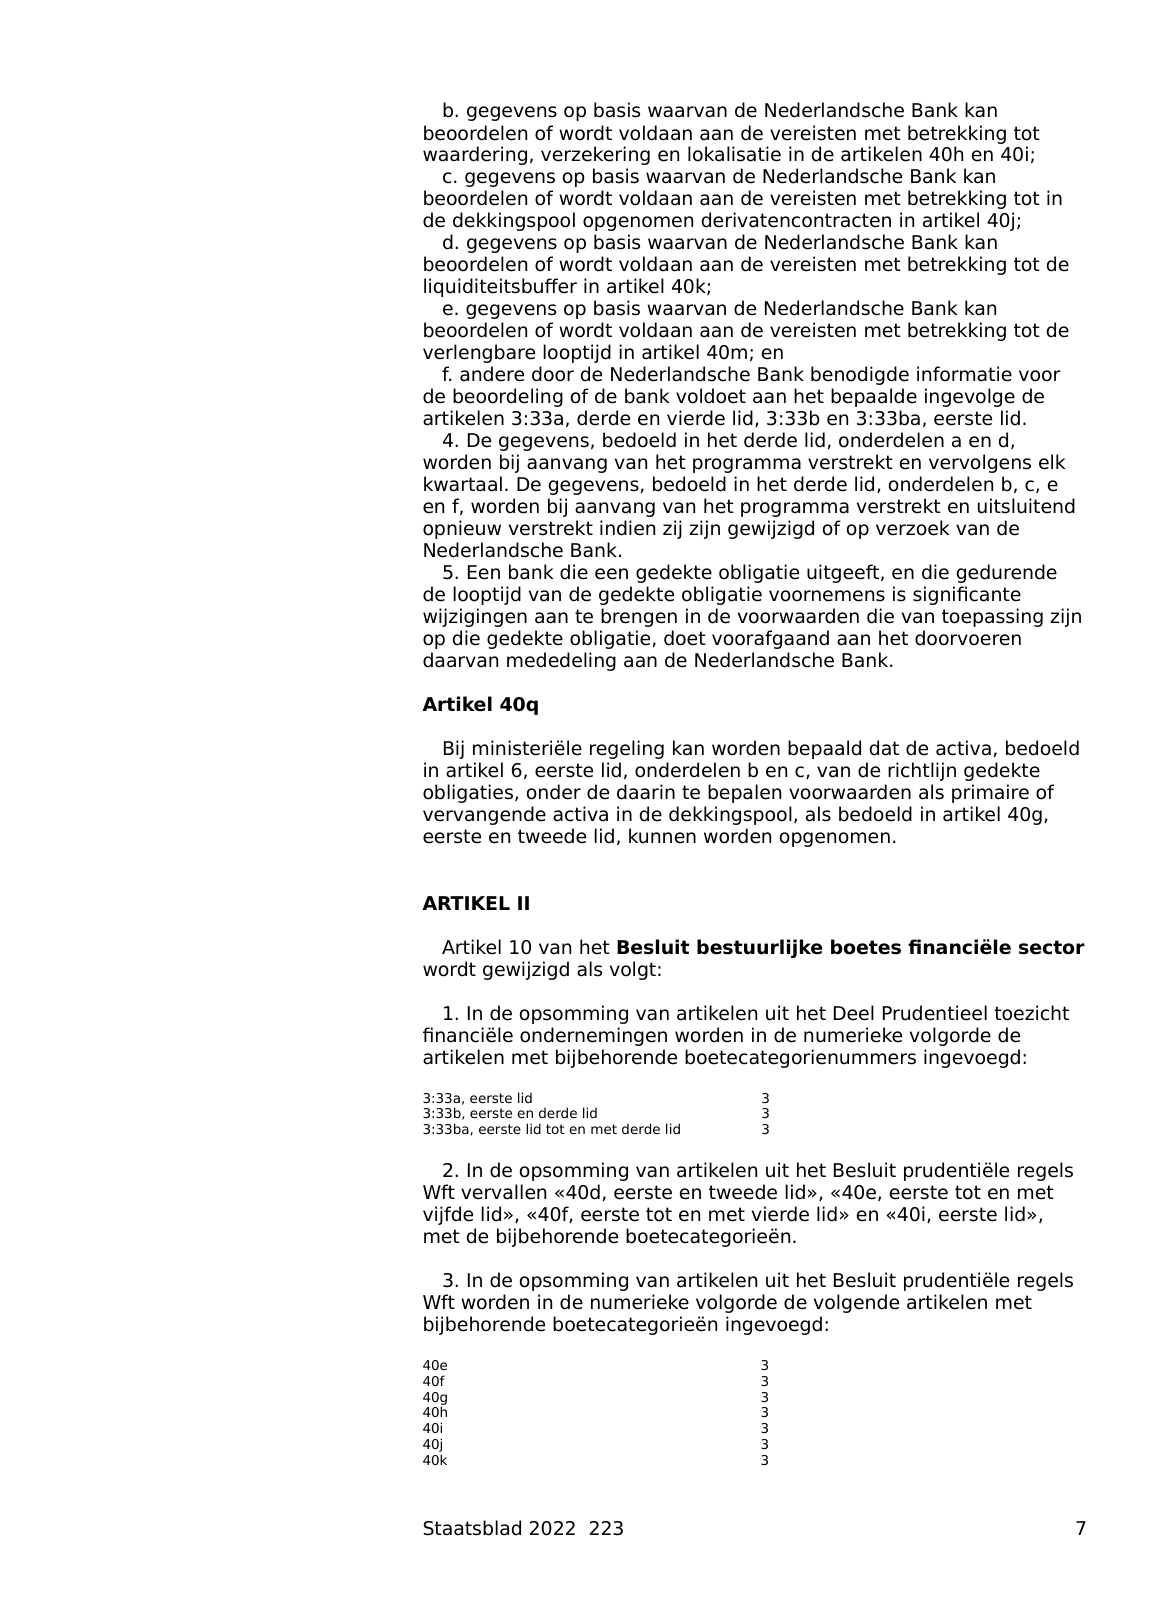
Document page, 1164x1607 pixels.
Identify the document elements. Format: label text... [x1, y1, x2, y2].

text 2. In de opsomming van artikelen uit het Besluit prudentiële regels Wft vervallen «40d, eerste en tweede lid», «40e, eerste tot en met vijfde lid», «40f, eerste tot en met vierde lid» en «40i, eerste lid», met de bijbehorende boetecategorieën. [422, 1160, 1087, 1248]
table_cell 3 [754, 1421, 1087, 1437]
text 5. Een bank die een gedekte obligatie uitgeeft, en die gedurende de looptijd van de gedekte obligatie voornemens is significante wijzigingen aan te brengen in de voorwaarden die van toepassing zijn op die gedekte obligatie, doet voorafgaand aan het doorvoeren daarvan mededeling aan de Nederlandsche Bank. [422, 562, 1087, 672]
table_header 3 [754, 1358, 1087, 1374]
table_cell 3 [754, 1405, 1087, 1421]
subtitle Artikel 40q [422, 694, 1087, 716]
table_cell 40f [422, 1374, 754, 1389]
table_cell 3:33ba, eerste lid tot en met derde lid [422, 1122, 755, 1138]
table_cell 3:33b, eerste en derde lid [422, 1106, 755, 1122]
table_cell 3 [754, 1389, 1087, 1405]
subtitle ARTIKEL II [422, 892, 1087, 914]
table_cell 3 [754, 1437, 1087, 1452]
table_cell 3 [754, 1452, 1087, 1468]
text d. gegevens op basis waarvan de Nederlandsche Bank kan beoordelen of wordt voldaan aan de vereisten met betrekking tot de liquiditeitsbuffer in artikel 40k; [422, 232, 1087, 298]
table_cell 40h [422, 1405, 754, 1421]
table_header 40e [422, 1358, 754, 1374]
text e. gegevens op basis waarvan de Nederlandsche Bank kan beoordelen of wordt voldaan aan de vereisten met betrekking tot de verlengbare looptijd in artikel 40m; en [422, 298, 1087, 364]
text 1. In de opsomming van artikelen uit het Deel Prudentieel toezicht financiële ondernemingen worden in de numerieke volgorde de artikelen met bijbehorende boetecategorienummers ingevoegd: [422, 1003, 1087, 1069]
text f. andere door de Nederlandsche Bank benodigde informatie voor de beoordeling of de bank voldoet aan het bepaalde ingevolge de artikelen 3:33a, derde en vierde lid, 3:33b en 3:33ba, eerste lid. [422, 364, 1087, 430]
table_cell 40g [422, 1389, 754, 1405]
text c. gegevens op basis waarvan de Nederlandsche Bank kan beoordelen of wordt voldaan aan de vereisten met betrekking tot in de dekkingspool opgenomen derivatencontracten in artikel 40j; [422, 166, 1087, 232]
table_header 3:33a, eerste lid [422, 1091, 755, 1106]
table_cell 40i [422, 1421, 754, 1437]
text Bij ministeriële regeling kan worden bepaald dat de activa, bedoeld in artikel 6, eerste lid, onderdelen b en c, van de richtlijn gedekte obligaties, onder de daarin te bepalen voorwaarden als primaire of vervangende activa in de dekkingspool, als bedoeld in artikel 40g, eerste en tweede lid, kunnen worden opgenomen. [422, 738, 1087, 848]
table_cell 40k [422, 1452, 754, 1468]
text 4. De gegevens, bedoeld in het derde lid, onderdelen a en d, worden bij aanvang van het programma verstrekt en vervolgens elk kwartaal. De gegevens, bedoeld in het derde lid, onderdelen b, c, e en f, worden bij aanvang van het programma verstrekt en uitsluitend opnieuw verstrekt indien zij zijn gewijzigd of op verzoek van de Nederlandsche Bank. [422, 430, 1087, 562]
table_header 3 [755, 1091, 1087, 1106]
table_cell 3 [755, 1106, 1087, 1122]
text Artikel 10 van het Besluit bestuurlijke boetes financiële sector wordt gewijzigd als volgt: [422, 937, 1087, 981]
table_cell 40j [422, 1437, 754, 1452]
table_cell 3 [754, 1374, 1087, 1389]
table_cell 3 [755, 1122, 1087, 1138]
text b. gegevens op basis waarvan de Nederlandsche Bank kan beoordelen of wordt voldaan aan de vereisten met betrekking tot waardering, verzekering en lokalisatie in de artikelen 40h en 40i; [422, 100, 1087, 166]
text 3. In de opsomming van artikelen uit het Besluit prudentiële regels Wft worden in de numerieke volgorde de volgende artikelen met bijbehorende boetecategorieën ingevoegd: [422, 1270, 1087, 1336]
